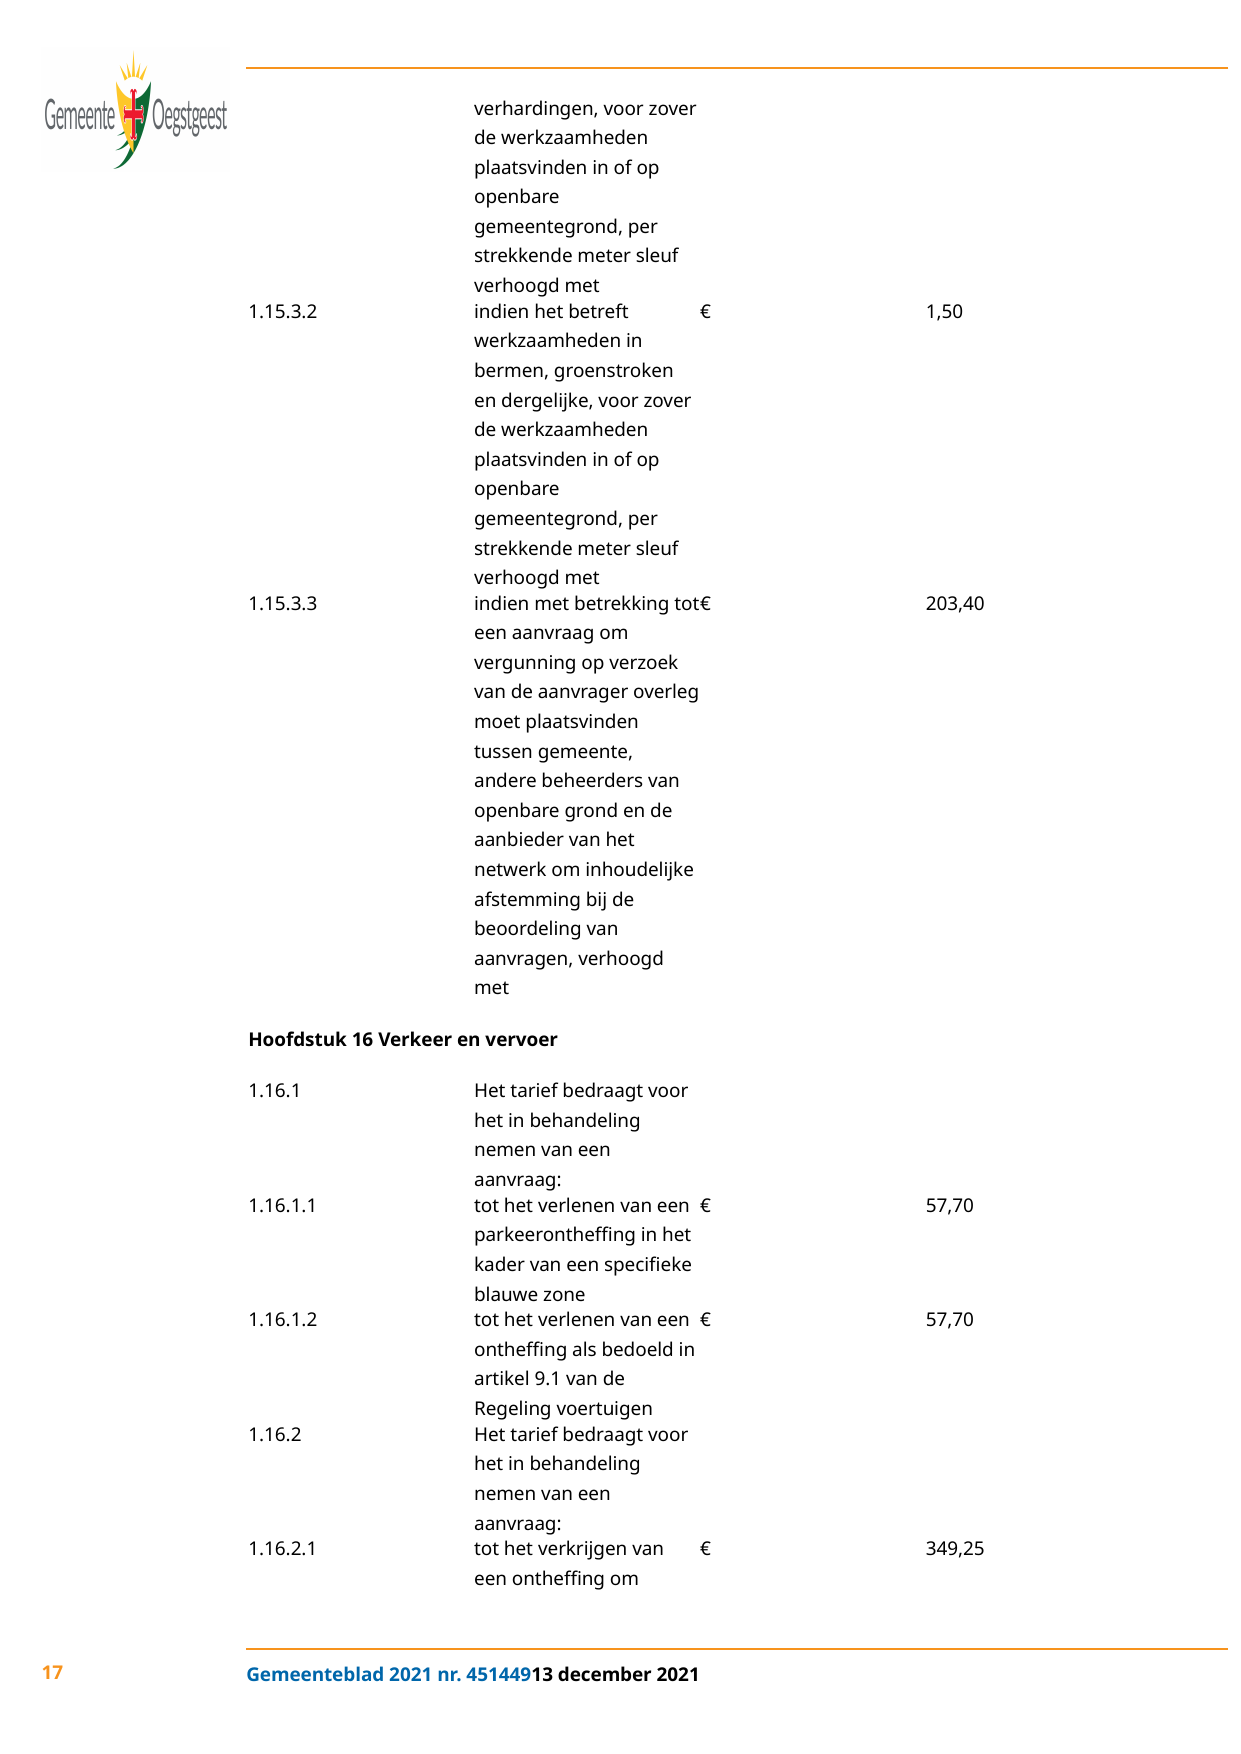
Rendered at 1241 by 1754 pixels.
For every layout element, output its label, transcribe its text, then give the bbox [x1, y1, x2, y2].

table_cell € [700, 1535, 926, 1591]
table_cell 203,40 [926, 590, 1152, 1000]
table_cell 1.15.3.2 [248, 298, 474, 590]
table_cell 57,70 [926, 1306, 1152, 1421]
table_cell € [700, 298, 926, 590]
table_cell 1.16.2 [248, 1421, 474, 1535]
table_cell [700, 1078, 926, 1192]
table_cell € [700, 1192, 926, 1306]
table_cell tot het verkrijgen van een ontheffing om [474, 1535, 700, 1591]
table_cell 1.16.1.2 [248, 1306, 474, 1421]
table_cell [926, 1421, 1152, 1535]
table_cell [248, 1000, 474, 1026]
picture [41, 47, 231, 172]
table_cell tot het verlenen van een parkeerontheffing in het kader van een specifieke blauwe zone [474, 1192, 700, 1306]
table_cell [926, 95, 1152, 298]
table_cell [700, 1052, 926, 1077]
table_cell [926, 1078, 1152, 1192]
table_cell 1.16.1 [248, 1078, 474, 1192]
table_cell € [700, 1306, 926, 1421]
table_cell tot het verlenen van een ontheffing als bedoeld in artikel 9.1 van de Regeling voertuigen [474, 1306, 700, 1421]
table_cell [926, 1000, 1152, 1026]
table_cell 349,25 [926, 1535, 1152, 1591]
table_cell Het tarief bedraagt voor het in behandeling nemen van een aanvraag: [474, 1078, 700, 1192]
table_cell verhardingen, voor zover de werkzaamheden plaatsvinden in of op openbare gemeentegrond, per strekkende meter sleuf verhoogd met [474, 95, 700, 298]
table_cell 57,70 [926, 1192, 1152, 1306]
table_cell [474, 1052, 700, 1077]
table_cell [926, 1052, 1152, 1077]
table_cell 1.16.1.1 [248, 1192, 474, 1306]
table_cell Het tarief bedraagt voor het in behandeling nemen van een aanvraag: [474, 1421, 700, 1535]
table_cell 1,50 [926, 298, 1152, 590]
table_cell [700, 1000, 926, 1026]
table_cell indien het betreft werkzaamheden in bermen, groenstroken en dergelijke, voor zover de werkzaamheden plaatsvinden in of op openbare gemeentegrond, per strekkende meter sleuf verhoogd met [474, 298, 700, 590]
table_cell € [700, 590, 926, 1000]
table_cell [700, 1421, 926, 1535]
table_cell [700, 95, 926, 298]
table_cell [248, 95, 474, 298]
table_cell indien met betrekking tot een aanvraag om vergunning op verzoek van de aanvrager overleg moet plaatsvinden tussen gemeente, andere beheerders van openbare grond en de aanbieder van het netwerk om inhoudelijke afstemming bij de beoordeling van aanvragen, verhoogd met [474, 590, 700, 1000]
table_cell Hoofdstuk 16 Verkeer en vervoer [248, 1026, 1152, 1052]
table_cell 1.16.2.1 [248, 1535, 474, 1591]
table_cell 1.15.3.3 [248, 590, 474, 1000]
table_cell [248, 1052, 474, 1077]
table_cell [474, 1000, 700, 1026]
